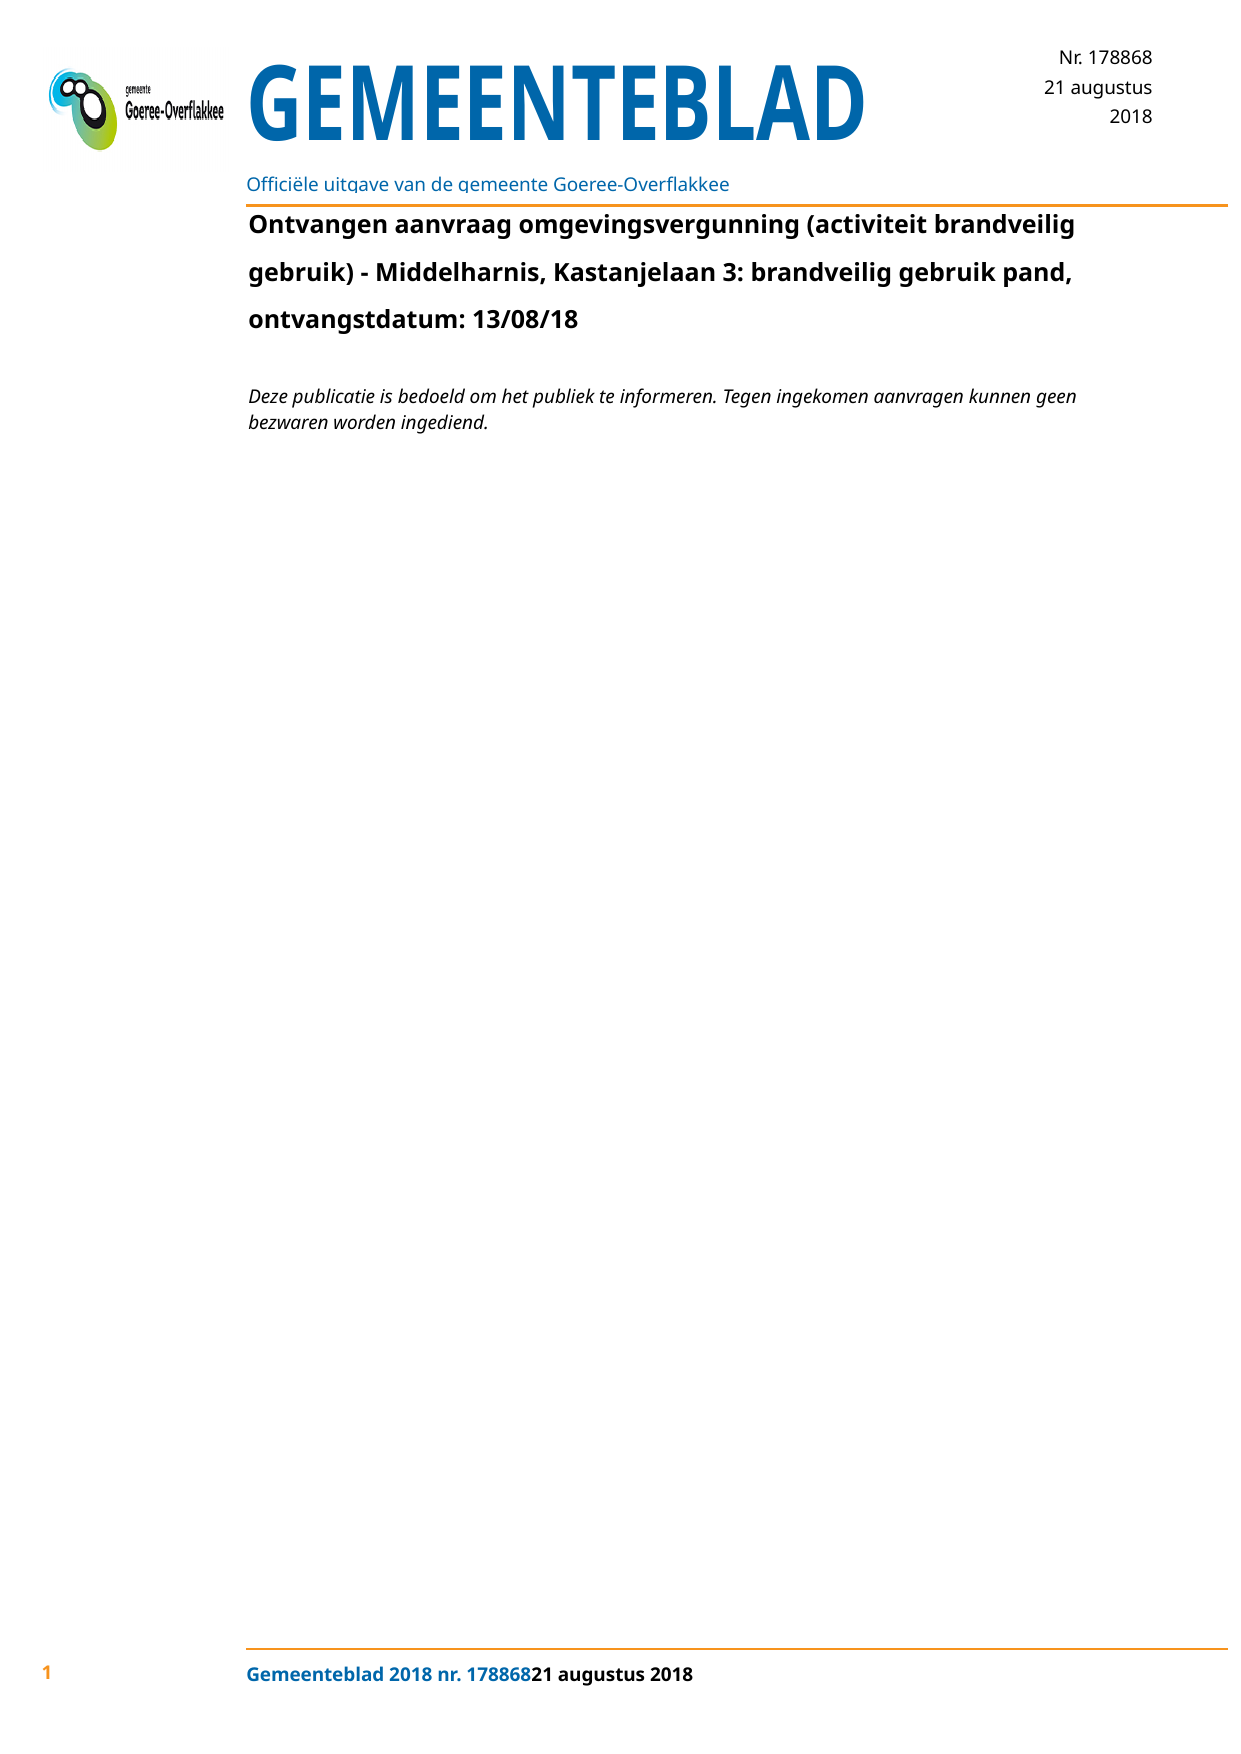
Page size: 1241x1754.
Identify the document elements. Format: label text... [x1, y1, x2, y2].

text Ontvangen aanvraag omgevingsvergunning (activiteit brandveilig gebruik) - Middelharnis, Kastanjelaan 3: brandveilig gebruik pand, ontvangstdatum: 13/08/18 [248, 207, 1152, 336]
picture [41, 47, 231, 172]
text Deze publicatie is bedoeld om het publiek te informeren. Tegen ingekomen aanvragen kunnen geen bezwaren worden ingediend. [248, 384, 1152, 435]
